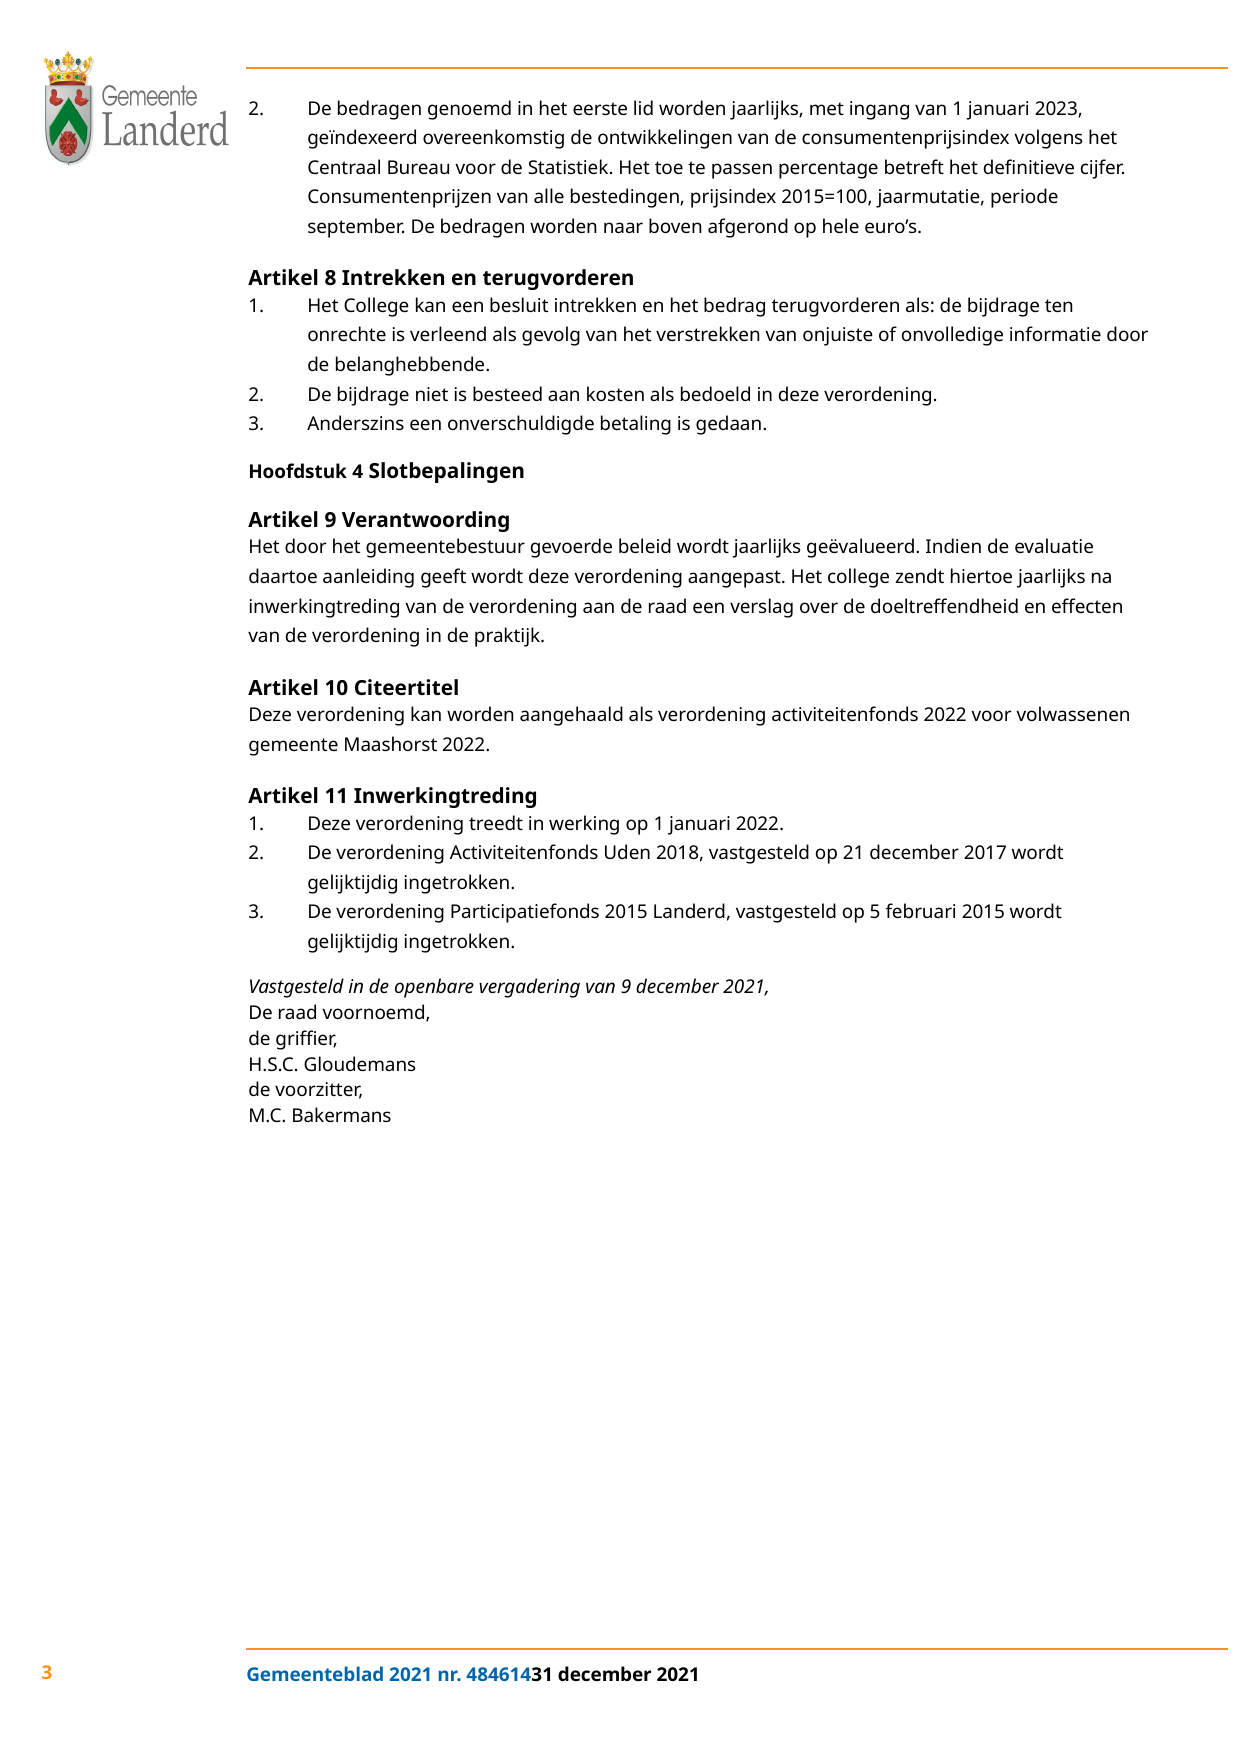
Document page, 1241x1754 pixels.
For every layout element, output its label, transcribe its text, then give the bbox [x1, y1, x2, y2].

list Anderszins een onverschuldigde betaling is gedaan. [248, 410, 1152, 436]
text M.C. Bakermans [248, 1102, 1152, 1128]
list De verordening Participatiefonds 2015 Landerd, vastgesteld op 5 februari 2015 wordt gelijktijdig ingetrokken. [248, 898, 1152, 954]
picture [41, 47, 231, 172]
text Artikel 8 Intrekken en terugvorderen [248, 263, 1152, 292]
text de voorzitter, [248, 1077, 1152, 1102]
text Deze verordening kan worden aangehaald als verordening activiteitenfonds 2022 voor volwassenen gemeente Maashorst 2022. [248, 701, 1152, 757]
text Artikel 11 Inwerkingtreding [248, 781, 1152, 810]
text H.S.C. Gloudemans [248, 1051, 1152, 1077]
list Het College kan een besluit intrekken en het bedrag terugvorderen als: de bijdrage ten onrechte is verleend als gevolg van het verstrekken van onjuiste of onvolledige informatie door de belanghebbende. [248, 292, 1152, 377]
list Deze verordening treedt in werking op 1 januari 2022. [248, 810, 1152, 835]
text Vastgesteld in de openbare vergadering van 9 december 2021, [248, 974, 1152, 999]
text De raad voornoemd, [248, 999, 1152, 1025]
text Artikel 9 Verantwoording [248, 505, 1152, 534]
text Hoofdstuk 4 Slotbepalingen [248, 456, 1152, 484]
list De verordening Activiteitenfonds Uden 2018, vastgesteld op 21 december 2017 wordt gelijktijdig ingetrokken. [248, 839, 1152, 894]
text de griffier, [248, 1025, 1152, 1051]
text Artikel 10 Citeertitel [248, 673, 1152, 701]
list Consumentenprijzen van alle bestedingen, prijsindex 2015=100, jaarmutatie, periode september. De bedragen worden naar boven afgerond op hele euro’s. [248, 183, 1152, 239]
list De bijdrage niet is besteed aan kosten als bedoeld in deze verordening. [248, 381, 1152, 406]
list De bedragen genoemd in het eerste lid worden jaarlijks, met ingang van 1 januari 2023, geïndexeerd overeenkomstig de ontwikkelingen van de consumentenprijsindex volgens het Centraal Bureau voor de Statistiek. Het toe te passen percentage betreft het definitieve cijfer. [248, 95, 1152, 180]
text Het door het gemeentebestuur gevoerde beleid wordt jaarlijks geëvalueerd. Indien de evaluatie daartoe aanleiding geeft wordt deze verordening aangepast. Het college zendt hiertoe jaarlijks na inwerkingtreding van de verordening aan de raad een verslag over de doeltreffendheid en effecten van de verordening in de praktijk. [248, 534, 1152, 648]
